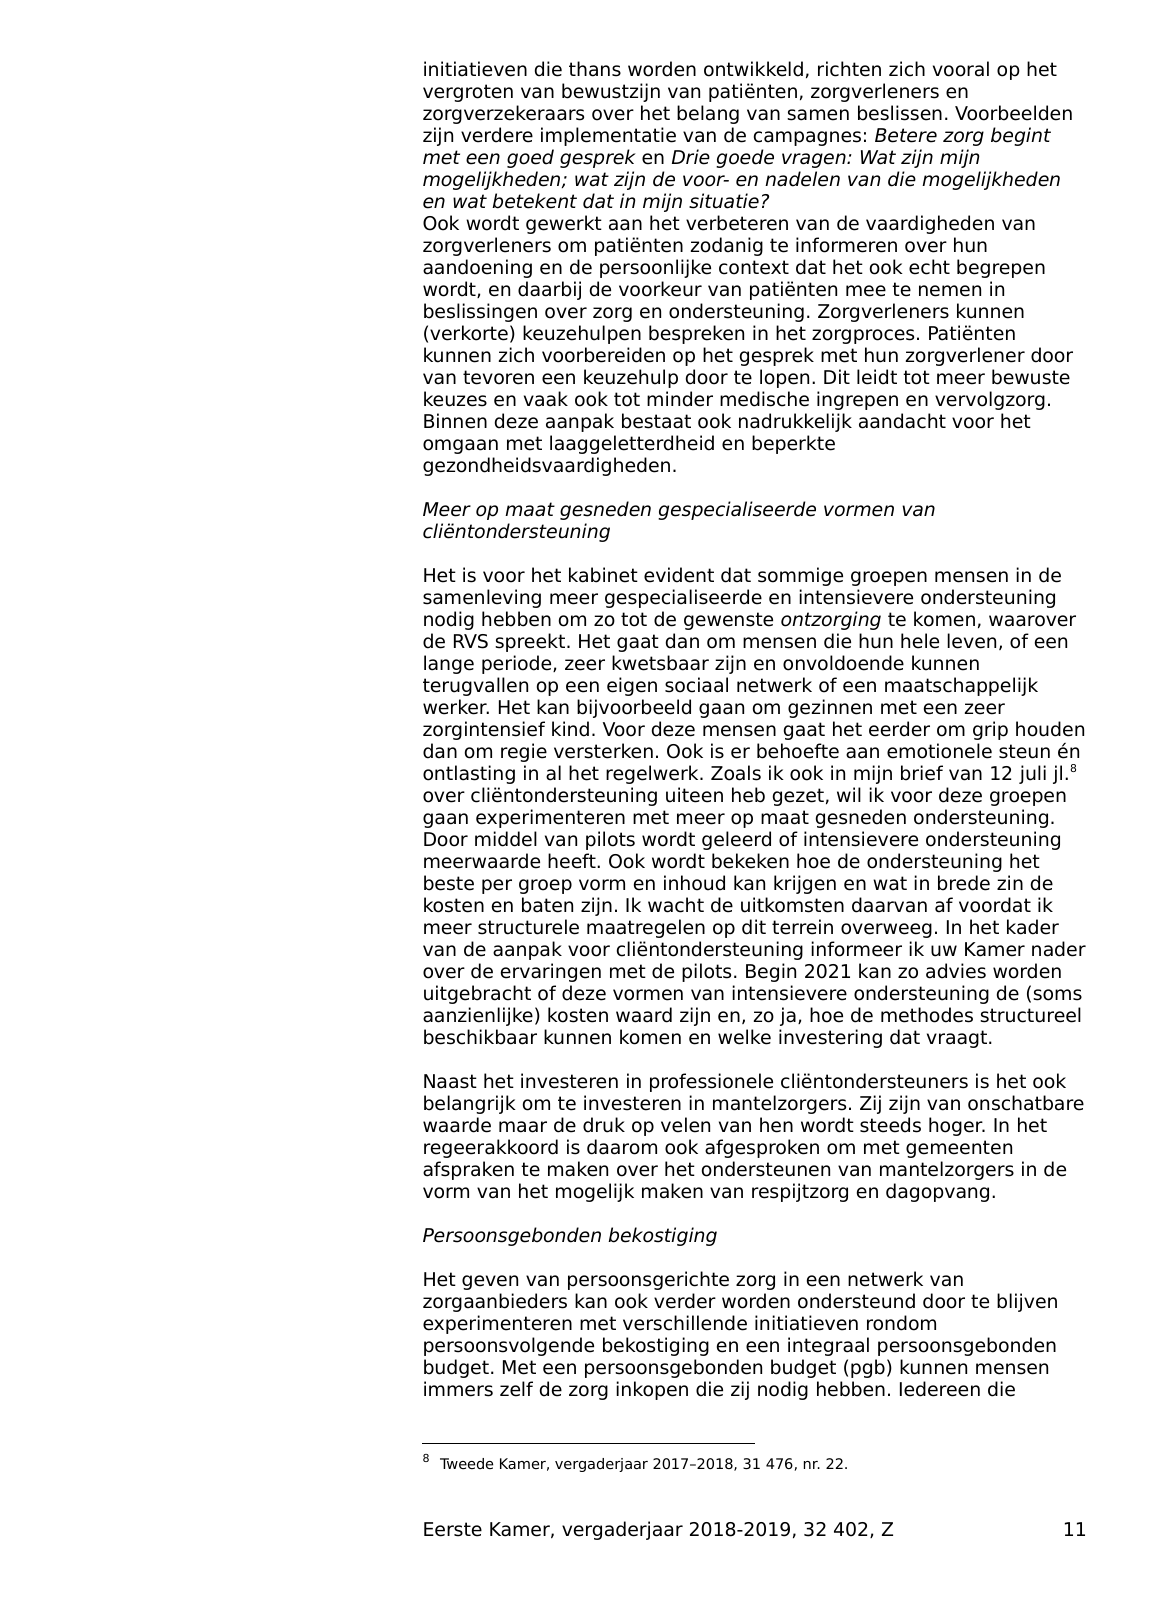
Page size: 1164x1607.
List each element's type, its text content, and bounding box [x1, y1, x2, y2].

text Het is voor het kabinet evident dat sommige groepen mensen in de samenleving meer gespecialiseerde en intensievere ondersteuning nodig hebben om zo tot de gewenste ontzorging te komen, waarover de RVS spreekt. Het gaat dan om mensen die hun hele leven, of een lange periode, zeer kwetsbaar zijn en onvoldoende kunnen terugvallen op een eigen sociaal netwerk of een maatschappelijk werker. Het kan bijvoorbeeld gaan om gezinnen met een zeer zorgintensief kind. Voor deze mensen gaat het eerder om grip houden dan om regie versterken. Ook is er behoefte aan emotionele steun én ontlasting in al het regelwerk. Zoals ik ook in mijn brief van 12 juli jl. over cliëntondersteuning uiteen heb gezet, wil ik voor deze groepen gaan experimenteren met meer op maat gesneden ondersteuning. Door middel van pilots wordt geleerd of intensievere ondersteuning meerwaarde heeft. Ook wordt bekeken hoe de ondersteuning het beste per groep vorm en inhoud kan krijgen en wat in brede zin de kosten en baten zijn. Ik wacht de uitkomsten daarvan af voordat ik meer structurele maatregelen op dit terrein overweeg. In het kader van de aanpak voor cliëntondersteuning informeer ik uw Kamer nader over de ervaringen met de pilots. Begin 2021 kan zo advies worden uitgebracht of deze vormen van intensievere ondersteuning de (soms aanzienlijke) kosten waard zijn en, zo ja, hoe de methodes structureel beschikbaar kunnen komen en welke investering dat vraagt. [422, 565, 1087, 1048]
text Naast het investeren in professionele cliëntondersteuners is het ook belangrijk om te investeren in mantelzorgers. Zij zijn van onschatbare waarde maar de druk op velen van hen wordt steeds hoger. In het regeerakkoord is daarom ook afgesproken om met gemeenten afspraken te maken over het ondersteunen van mantelzorgers in de vorm van het mogelijk maken van respijtzorg en dagopvang. [422, 1071, 1087, 1203]
text Ook wordt gewerkt aan het verbeteren van de vaardigheden van zorgverleners om patiënten zodanig te informeren over hun aandoening en de persoonlijke context dat het ook echt begrepen wordt, en daarbij de voorkeur van patiënten mee te nemen in beslissingen over zorg en ondersteuning. Zorgverleners kunnen (verkorte) keuzehulpen bespreken in het zorgproces. Patiënten kunnen zich voorbereiden op het gesprek met hun zorgverlener door van tevoren een keuzehulp door te lopen. Dit leidt tot meer bewuste keuzes en vaak ook tot minder medische ingrepen en vervolgzorg. Binnen deze aanpak bestaat ook nadrukkelijk aandacht voor het omgaan met laaggeletterdheid en beperkte gezondheidsvaardigheden. [422, 213, 1087, 477]
text Het geven van persoonsgerichte zorg in een netwerk van zorgaanbieders kan ook verder worden ondersteund door te blijven experimenteren met verschillende initiatieven rondom persoonsvolgende bekostiging en een integraal persoonsgebonden budget. Met een persoonsgebonden budget (pgb) kunnen mensen immers zelf de zorg inkopen die zij nodig hebben. Iedereen die [422, 1269, 1087, 1401]
text Tweede Kamer, vergaderjaar 2017–2018, 31 476, nr. 22. [422, 1452, 1087, 1474]
text initiatieven die thans worden ontwikkeld, richten zich vooral op het vergroten van bewustzijn van patiënten, zorgverleners en zorgverzekeraars over het belang van samen beslissen. Voorbeelden zijn verdere implementatie van de campagnes: Betere zorg begint met een goed gesprek en Drie goede vragen: Wat zijn mijn mogelijkheden; wat zijn de voor- en nadelen van die mogelijkheden en wat betekent dat in mijn situatie? [422, 59, 1087, 213]
subtitle Meer op maat gesneden gespecialiseerde vormen van cliëntondersteuning [422, 499, 1087, 543]
subtitle Persoonsgebonden bekostiging [422, 1225, 1087, 1247]
